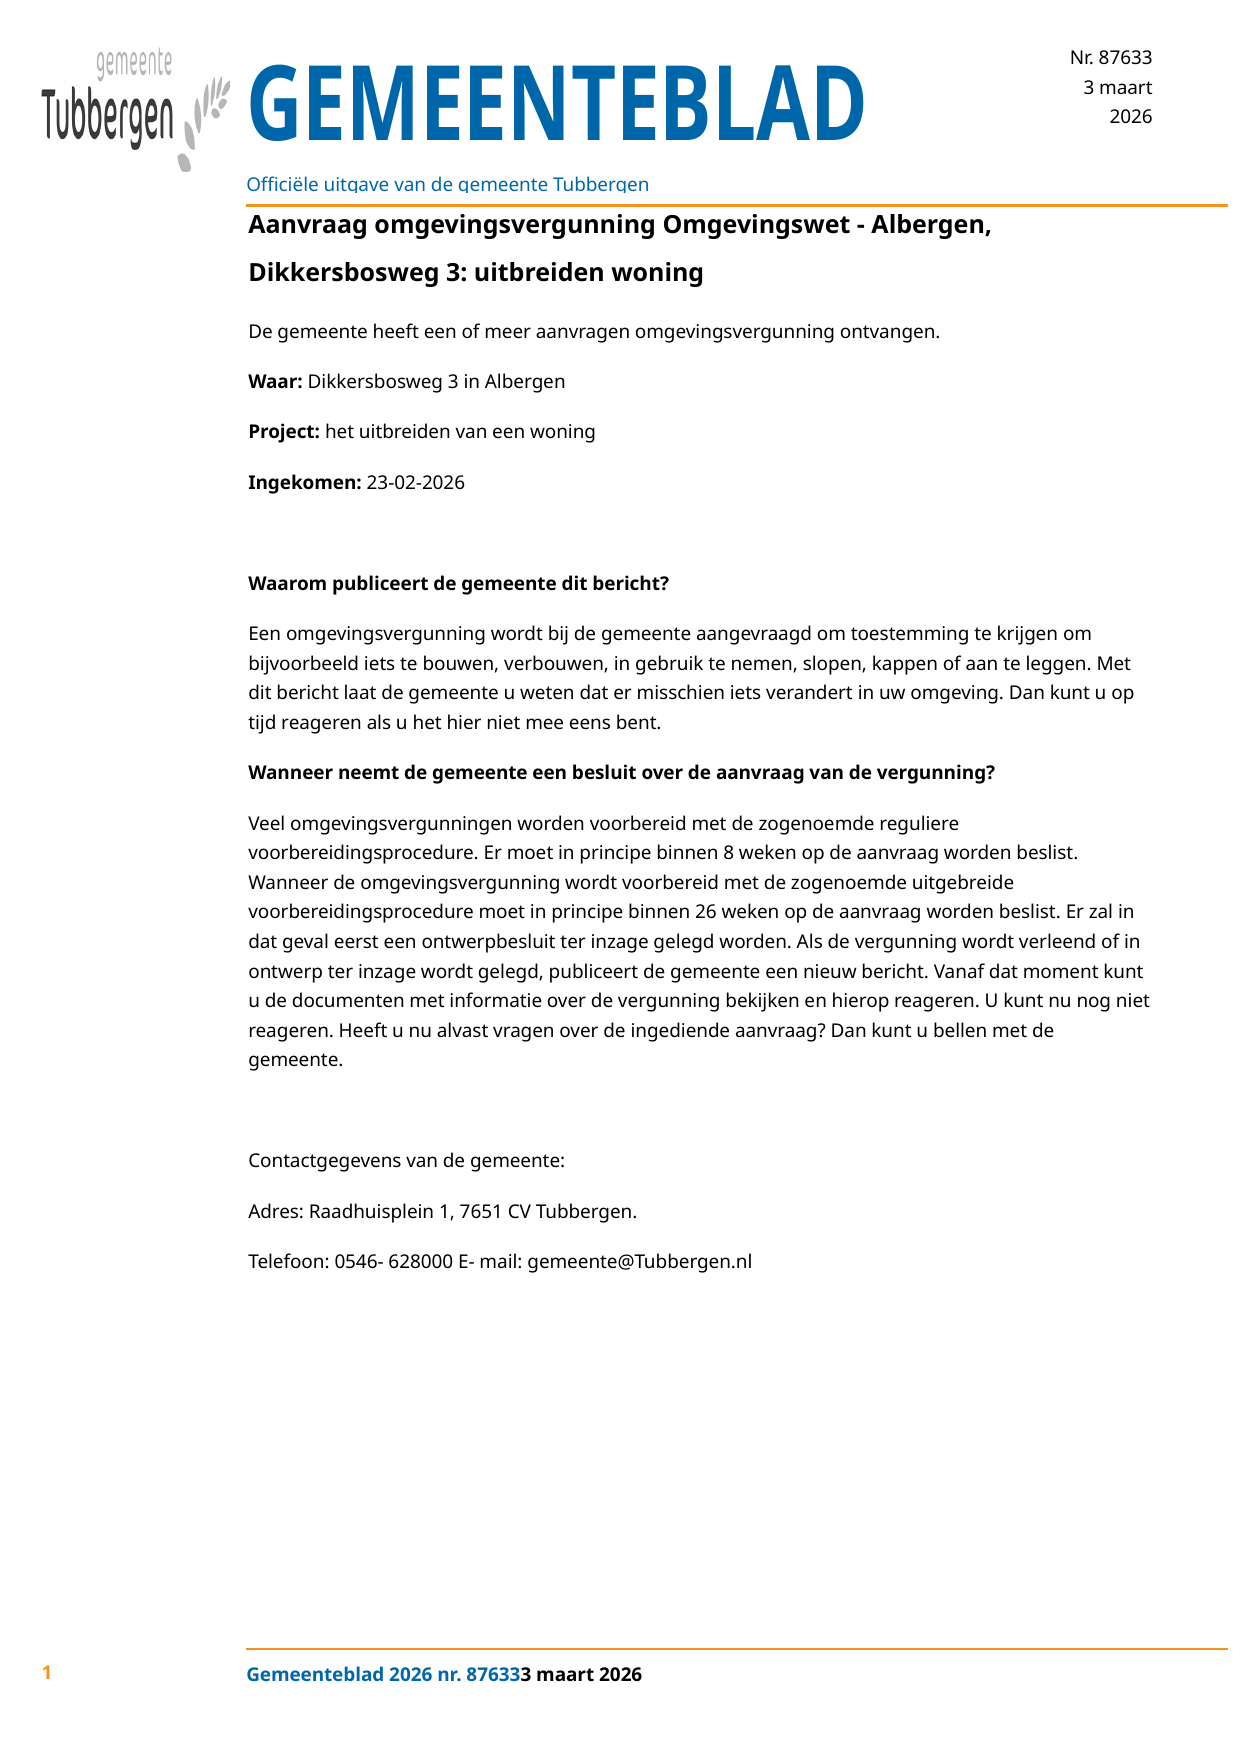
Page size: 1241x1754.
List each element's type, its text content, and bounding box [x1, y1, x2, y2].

text Aanvraag omgevingsvergunning Omgevingswet - Albergen, Dikkersbosweg 3: uitbreiden woning [248, 207, 1152, 288]
text Een omgevingsvergunning wordt bij de gemeente aangevraagd om toestemming te krijgen om bijvoorbeeld iets te bouwen, verbouwen, in gebruik te nemen, slopen, kappen of aan te leggen. Met dit bericht laat de gemeente u weten dat er misschien iets verandert in uw omgeving. Dan kunt u op tijd reageren als u het hier niet mee eens bent. [248, 620, 1152, 735]
text Project: het uitbreiden van een woning [248, 419, 1152, 444]
text Wanneer neemt de gemeente een besluit over de aanvraag van de vergunning? [248, 759, 1152, 785]
text Veel omgevingsvergunningen worden voorbereid met de zogenoemde reguliere voorbereidingsprocedure. Er moet in principe binnen 8 weken op de aanvraag worden beslist. Wanneer de omgevingsvergunning wordt voorbereid met de zogenoemde uitgebreide voorbereidingsprocedure moet in principe binnen 26 weken op de aanvraag worden beslist. Er zal in dat geval eerst een ontwerpbesluit ter inzage gelegd worden. Als de vergunning wordt verleend of in ontwerp ter inzage wordt gelegd, publiceert de gemeente een nieuw bericht. Vanaf dat moment kunt u de documenten met informatie over de vergunning bekijken en hierop reageren. U kunt nu nog niet reageren. Heeft u nu alvast vragen over de ingediende aanvraag? Dan kunt u bellen met de gemeente. [248, 810, 1152, 1072]
text Adres: Raadhuisplein 1, 7651 CV Tubbergen. [248, 1198, 1152, 1224]
text Waarom publiceert de gemeente dit bericht? [248, 570, 1152, 596]
text Contactgegevens van de gemeente: [248, 1147, 1152, 1173]
text Telefoon: 0546- 628000 E- mail: gemeente@Tubbergen.nl [248, 1248, 1152, 1274]
picture [41, 47, 231, 172]
text Ingekomen: 23-02-2026 [248, 469, 1152, 495]
text De gemeente heeft een of meer aanvragen omgevingsvergunning ontvangen. [248, 318, 1152, 344]
text Waar: Dikkersbosweg 3 in Albergen [248, 368, 1152, 394]
